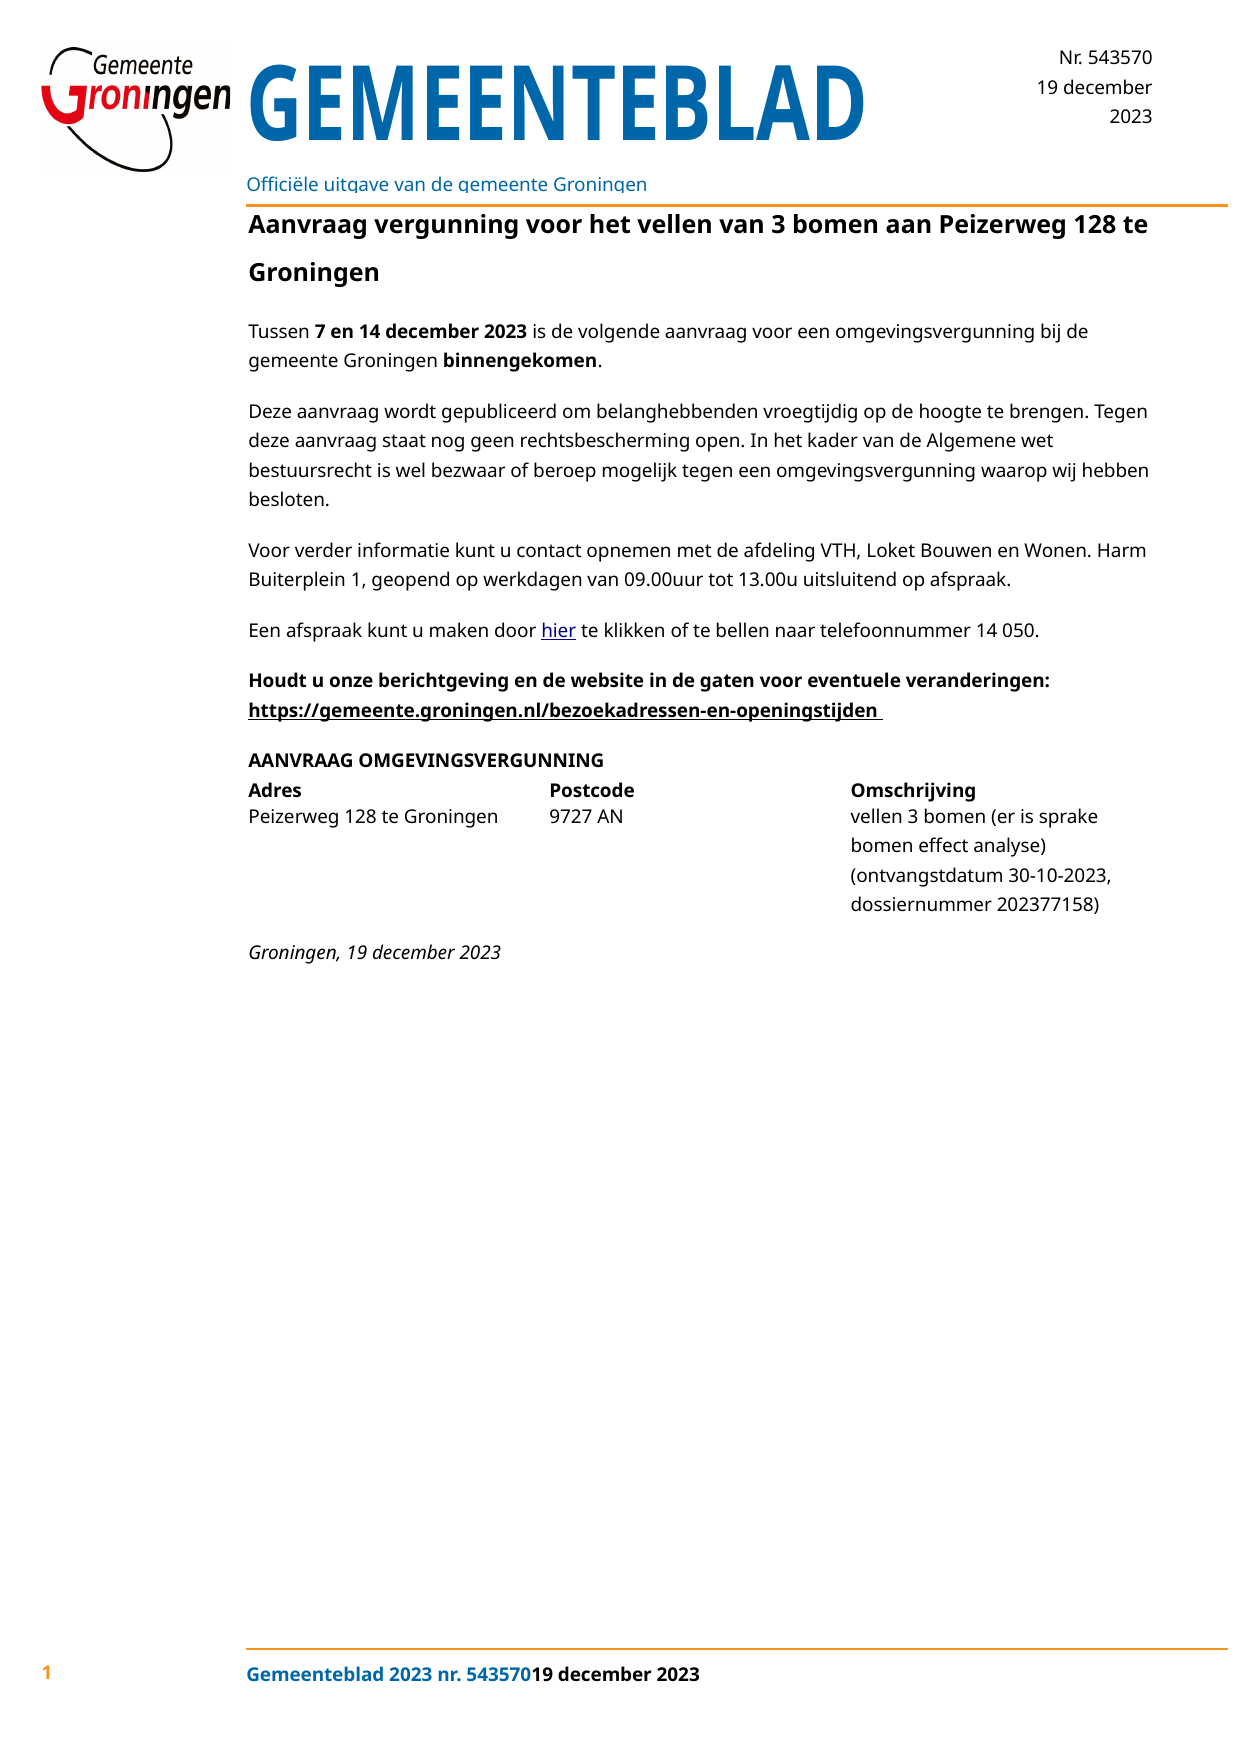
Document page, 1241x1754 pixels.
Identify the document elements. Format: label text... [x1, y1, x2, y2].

text Houdt u onze berichtgeving en de website in de gaten voor eventuele veranderingen: https://gemeente.groningen.nl/bezoekadressen-en-openingstijden [248, 667, 1152, 723]
table_header Adres [248, 777, 549, 803]
text Een afspraak kunt u maken door hier te klikken of te bellen naar telefoonnummer 14 050. [248, 617, 1152, 643]
text Tussen 7 en 14 december 2023 is de volgende aanvraag voor een omgevingsvergunning bij de gemeente Groningen binnengekomen. [248, 318, 1152, 373]
table_cell vellen 3 bomen (er is sprake bomen effect analyse) (ontvangstdatum 30-10-2023, dossiernummer 202377158) [850, 803, 1152, 917]
text Voor verder informatie kunt u contact opnemen met de afdeling VTH, Loket Bouwen en Wonen. Harm Buiterplein 1, geopend op werkdagen van 09.00uur tot 13.00u uitsluitend op afspraak. [248, 537, 1152, 592]
table_header Omschrijving [850, 777, 1152, 803]
text Deze aanvraag wordt gepubliceerd om belanghebbenden vroegtijdig op de hoogte te brengen. Tegen deze aanvraag staat nog geen rechtsbescherming open. In het kader van de Algemene wet bestuursrecht is wel bezwaar of beroep mogelijk tegen een omgevingsvergunning waarop wij hebben besloten. [248, 398, 1152, 512]
table_cell Peizerweg 128 te Groningen [248, 803, 549, 917]
table_cell 9727 AN [549, 803, 850, 917]
picture [41, 47, 231, 172]
text Aanvraag vergunning voor het vellen van 3 bomen aan Peizerweg 128 te Groningen [248, 207, 1152, 288]
text AANVRAAG OMGEVINGSVERGUNNING [248, 747, 1152, 773]
text Groningen, 19 december 2023 [248, 939, 1152, 964]
table_header Postcode [549, 777, 850, 803]
